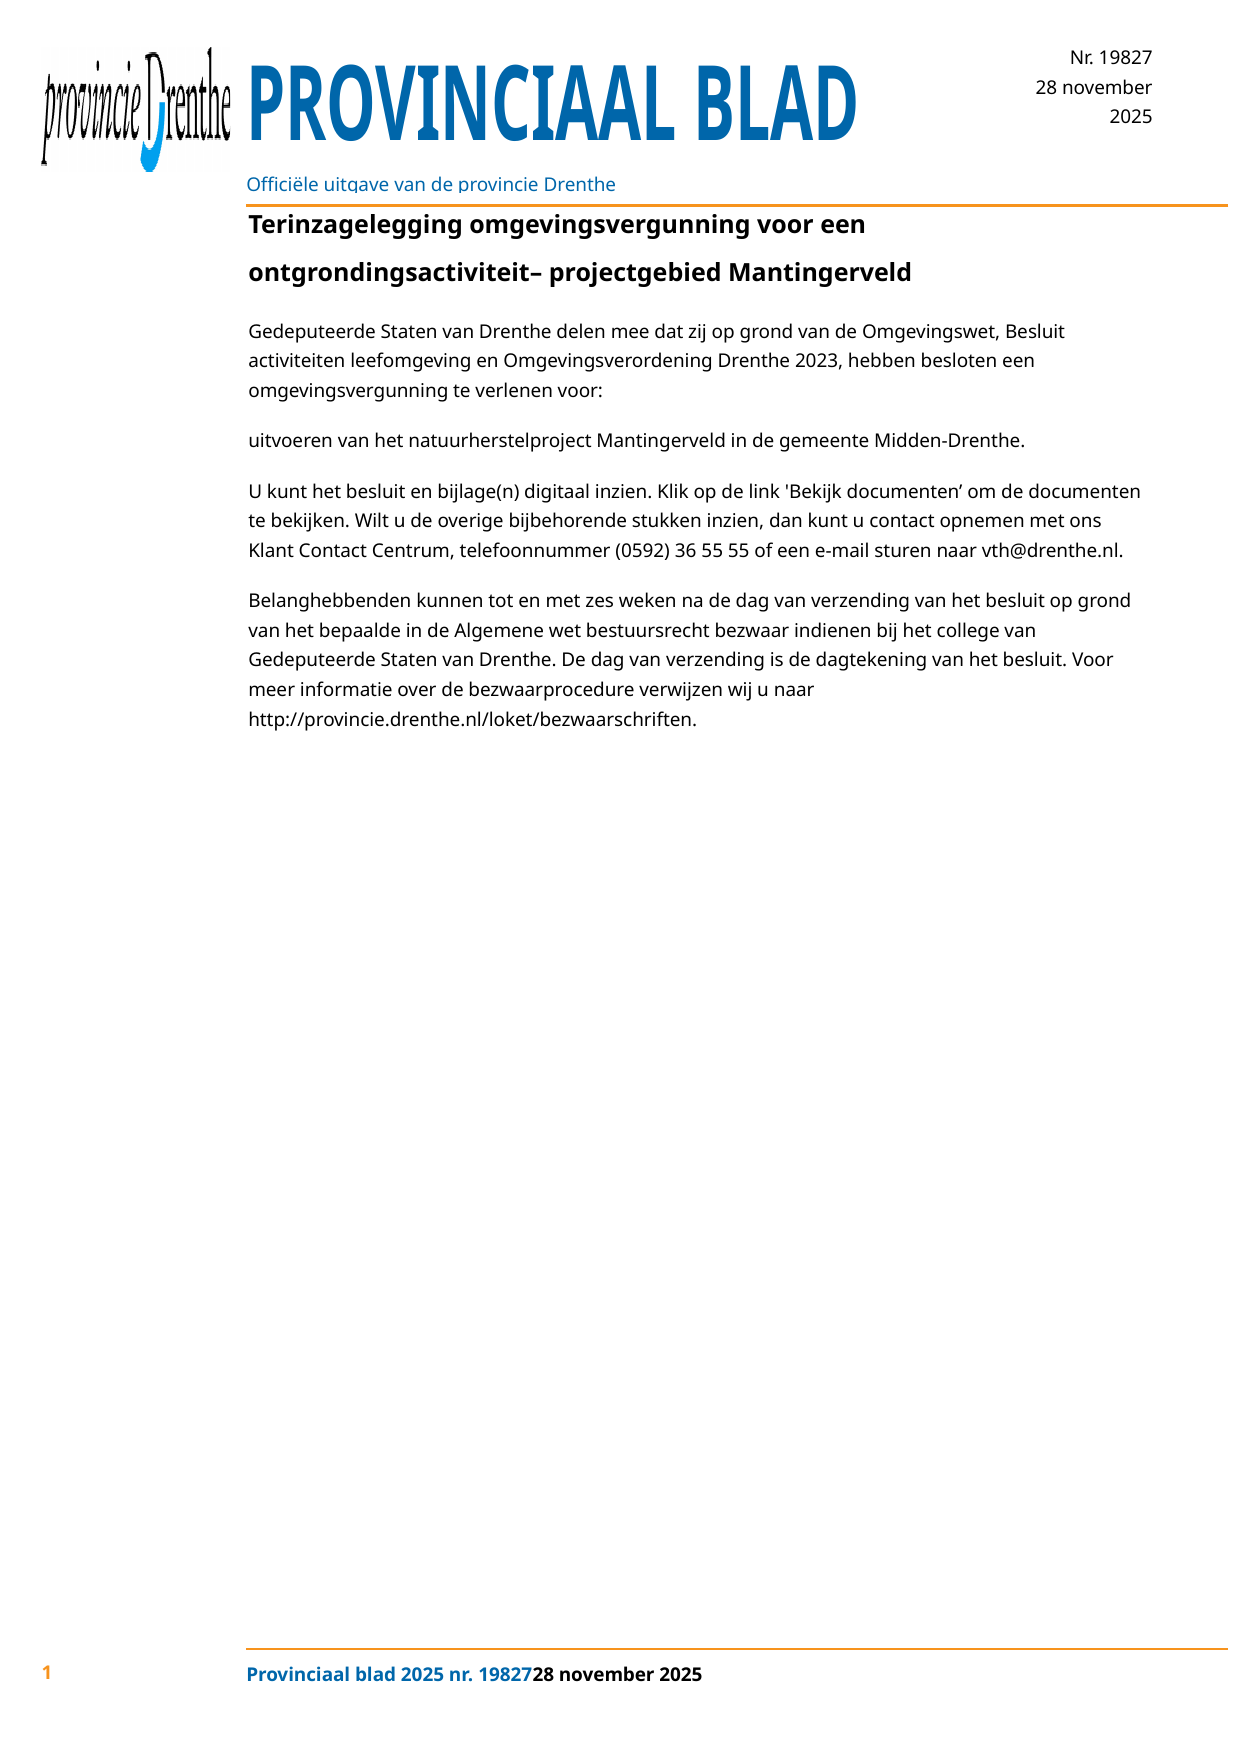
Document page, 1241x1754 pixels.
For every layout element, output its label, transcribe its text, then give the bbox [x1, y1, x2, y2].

text U kunt het besluit en bijlage(n) digitaal inzien. Klik op de link 'Bekijk documenten’ om de documenten te bekijken. Wilt u de overige bijbehorende stukken inzien, dan kunt u contact opnemen met ons Klant Contact Centrum, telefoonnummer (0592) 36 55 55 of een e-mail sturen naar vth@drenthe.nl. [248, 478, 1152, 563]
text Belanghebbenden kunnen tot en met zes weken na de dag van verzending van het besluit op grond van het bepaalde in de Algemene wet bestuursrecht bezwaar indienen bij het college van Gedeputeerde Staten van Drenthe. De dag van verzending is de dagtekening van het besluit. Voor meer informatie over de bezwaarprocedure verwijzen wij u naar http://provincie.drenthe.nl/loket/bezwaarschriften. [248, 587, 1152, 732]
text Terinzagelegging omgevingsvergunning voor een ontgrondingsactiviteit– projectgebied Mantingerveld [248, 207, 1152, 288]
text Gedeputeerde Staten van Drenthe delen mee dat zij op grond van de Omgevingswet, Besluit activiteiten leefomgeving en Omgevingsverordening Drenthe 2023, hebben besloten een omgevingsvergunning te verlenen voor: [248, 318, 1152, 403]
text uitvoeren van het natuurherstelproject Mantingerveld in de gemeente Midden-Drenthe. [248, 427, 1152, 453]
picture [41, 47, 231, 172]
